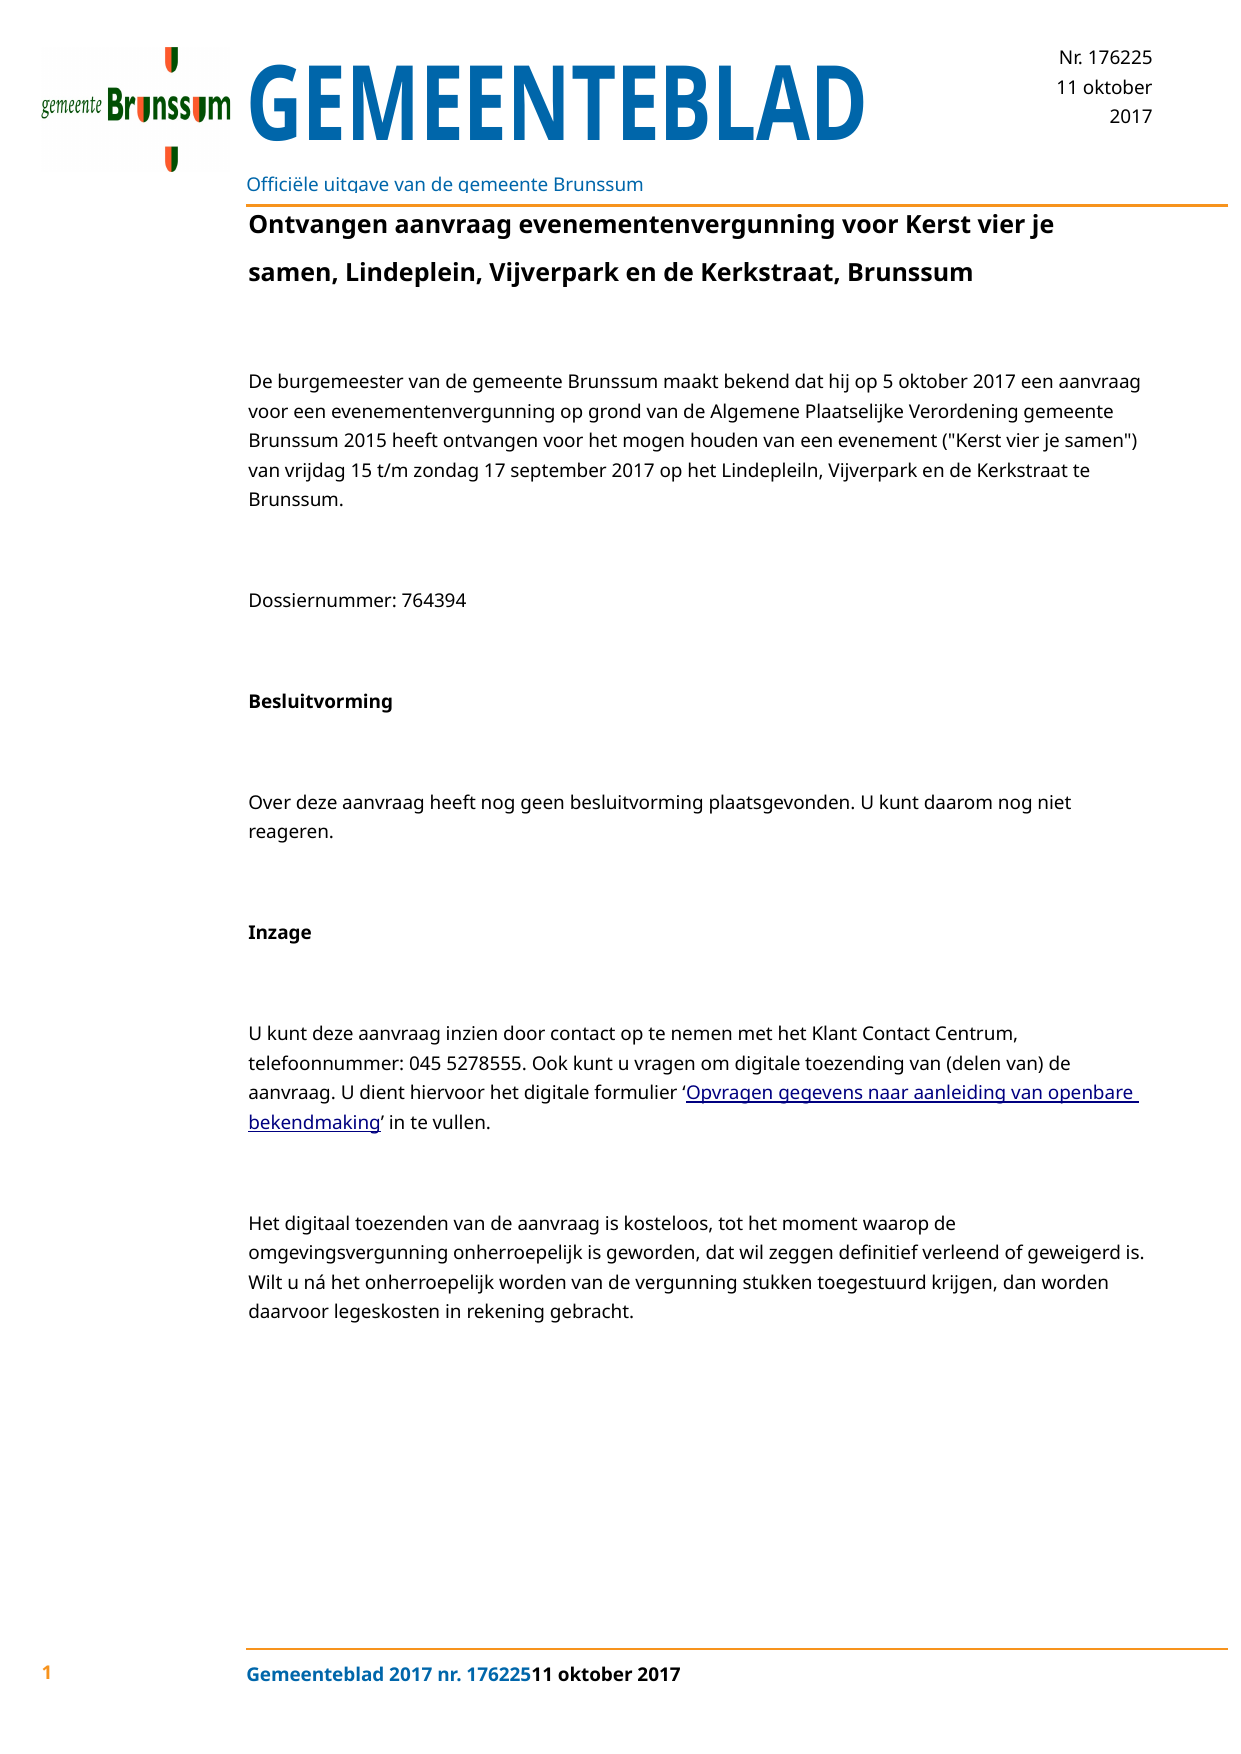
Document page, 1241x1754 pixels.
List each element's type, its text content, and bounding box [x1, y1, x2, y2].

text De burgemeester van de gemeente Brunssum maakt bekend dat hij op 5 oktober 2017 een aanvraag voor een evenementenvergunning op grond van de Algemene Plaatselijke Verordening gemeente Brunssum 2015 heeft ontvangen voor het mogen houden van een evenement ("Kerst vier je samen") van vrijdag 15 t/m zondag 17 september 2017 op het Lindepleiln, Vijverpark en de Kerkstraat te Brunssum. [248, 368, 1152, 512]
text Besluitvorming [248, 688, 1152, 714]
picture [41, 47, 231, 172]
text Het digitaal toezenden van de aanvraag is kosteloos, tot het moment waarop de omgevingsvergunning onherroepelijk is geworden, dat wil zeggen definitief verleend of geweigerd is. Wilt u ná het onherroepelijk worden van de vergunning stukken toegestuurd krijgen, dan worden daarvoor legeskosten in rekening gebracht. [248, 1210, 1152, 1324]
text Inzage [248, 919, 1152, 945]
text Dossiernummer: 764394 [248, 587, 1152, 613]
text Ontvangen aanvraag evenementenvergunning voor Kerst vier je samen, Lindeplein, Vijverpark en de Kerkstraat, Brunssum [248, 207, 1152, 288]
text U kunt deze aanvraag inzien door contact op te nemen met het Klant Contact Centrum, telefoonnummer: 045 5278555. Ook kunt u vragen om digitale toezending van (delen van) de aanvraag. U dient hiervoor het digitale formulier ‘Opvragen gegevens naar aanleiding van openbare bekendmaking’ in te vullen. [248, 1020, 1152, 1135]
text Over deze aanvraag heeft nog geen besluitvorming plaatsgevonden. U kunt daarom nog niet reageren. [248, 789, 1152, 844]
